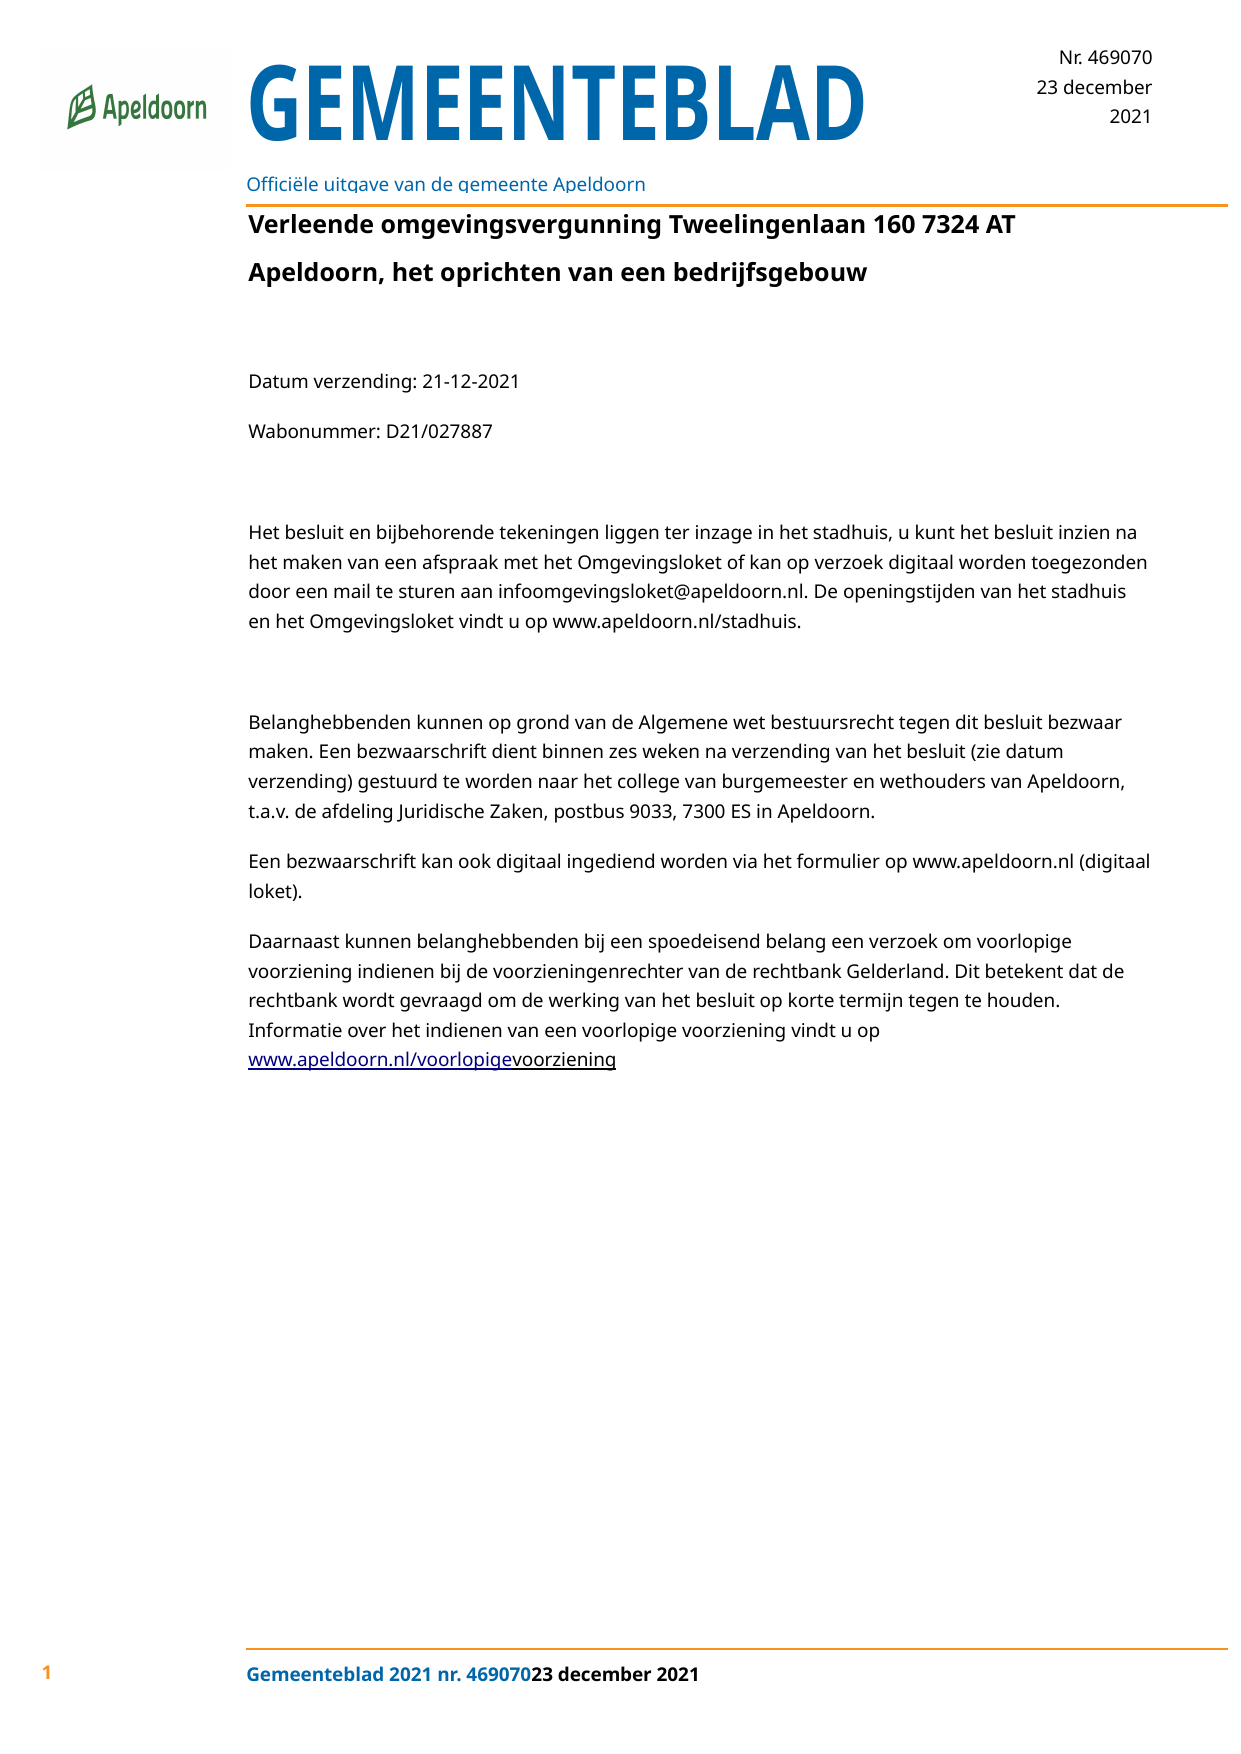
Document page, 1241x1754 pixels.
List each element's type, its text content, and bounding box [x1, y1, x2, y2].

picture [41, 47, 231, 172]
text Een bezwaarschrift kan ook digitaal ingediend worden via het formulier op www.apeldoorn.nl (digitaal loket). [248, 848, 1152, 904]
text Belanghebbenden kunnen op grond van de Algemene wet bestuursrecht tegen dit besluit bezwaar maken. Een bezwaarschrift dient binnen zes weken na verzending van het besluit (zie datum verzending) gestuurd te worden naar het college van burgemeester en wethouders van Apeldoorn, t.a.v. de afdeling Juridische Zaken, postbus 9033, 7300 ES in Apeldoorn. [248, 709, 1152, 824]
text Datum verzending: 21-12-2021 [248, 368, 1152, 394]
text Daarnaast kunnen belanghebbenden bij een spoedeisend belang een verzoek om voorlopige voorziening indienen bij de voorzieningenrechter van de rechtbank Gelderland. Dit betekent dat de rechtbank wordt gevraagd om de werking van het besluit op korte termijn tegen te houden. Informatie over het indienen van een voorlopige voorziening vindt u op www.apeldoorn.nl/voorlopigevoorziening [248, 928, 1152, 1072]
text Verleende omgevingsvergunning Tweelingenlaan 160 7324 AT Apeldoorn, het oprichten van een bedrijfsgebouw [248, 207, 1152, 288]
text Het besluit en bijbehorende tekeningen liggen ter inzage in het stadhuis, u kunt het besluit inzien na het maken van een afspraak met het Omgevingsloket of kan op verzoek digitaal worden toegezonden door een mail te sturen aan infoomgevingsloket@apeldoorn.nl. De openingstijden van het stadhuis en het Omgevingsloket vindt u op www.apeldoorn.nl/stadhuis. [248, 519, 1152, 634]
text Wabonummer: D21/027887 [248, 419, 1152, 444]
